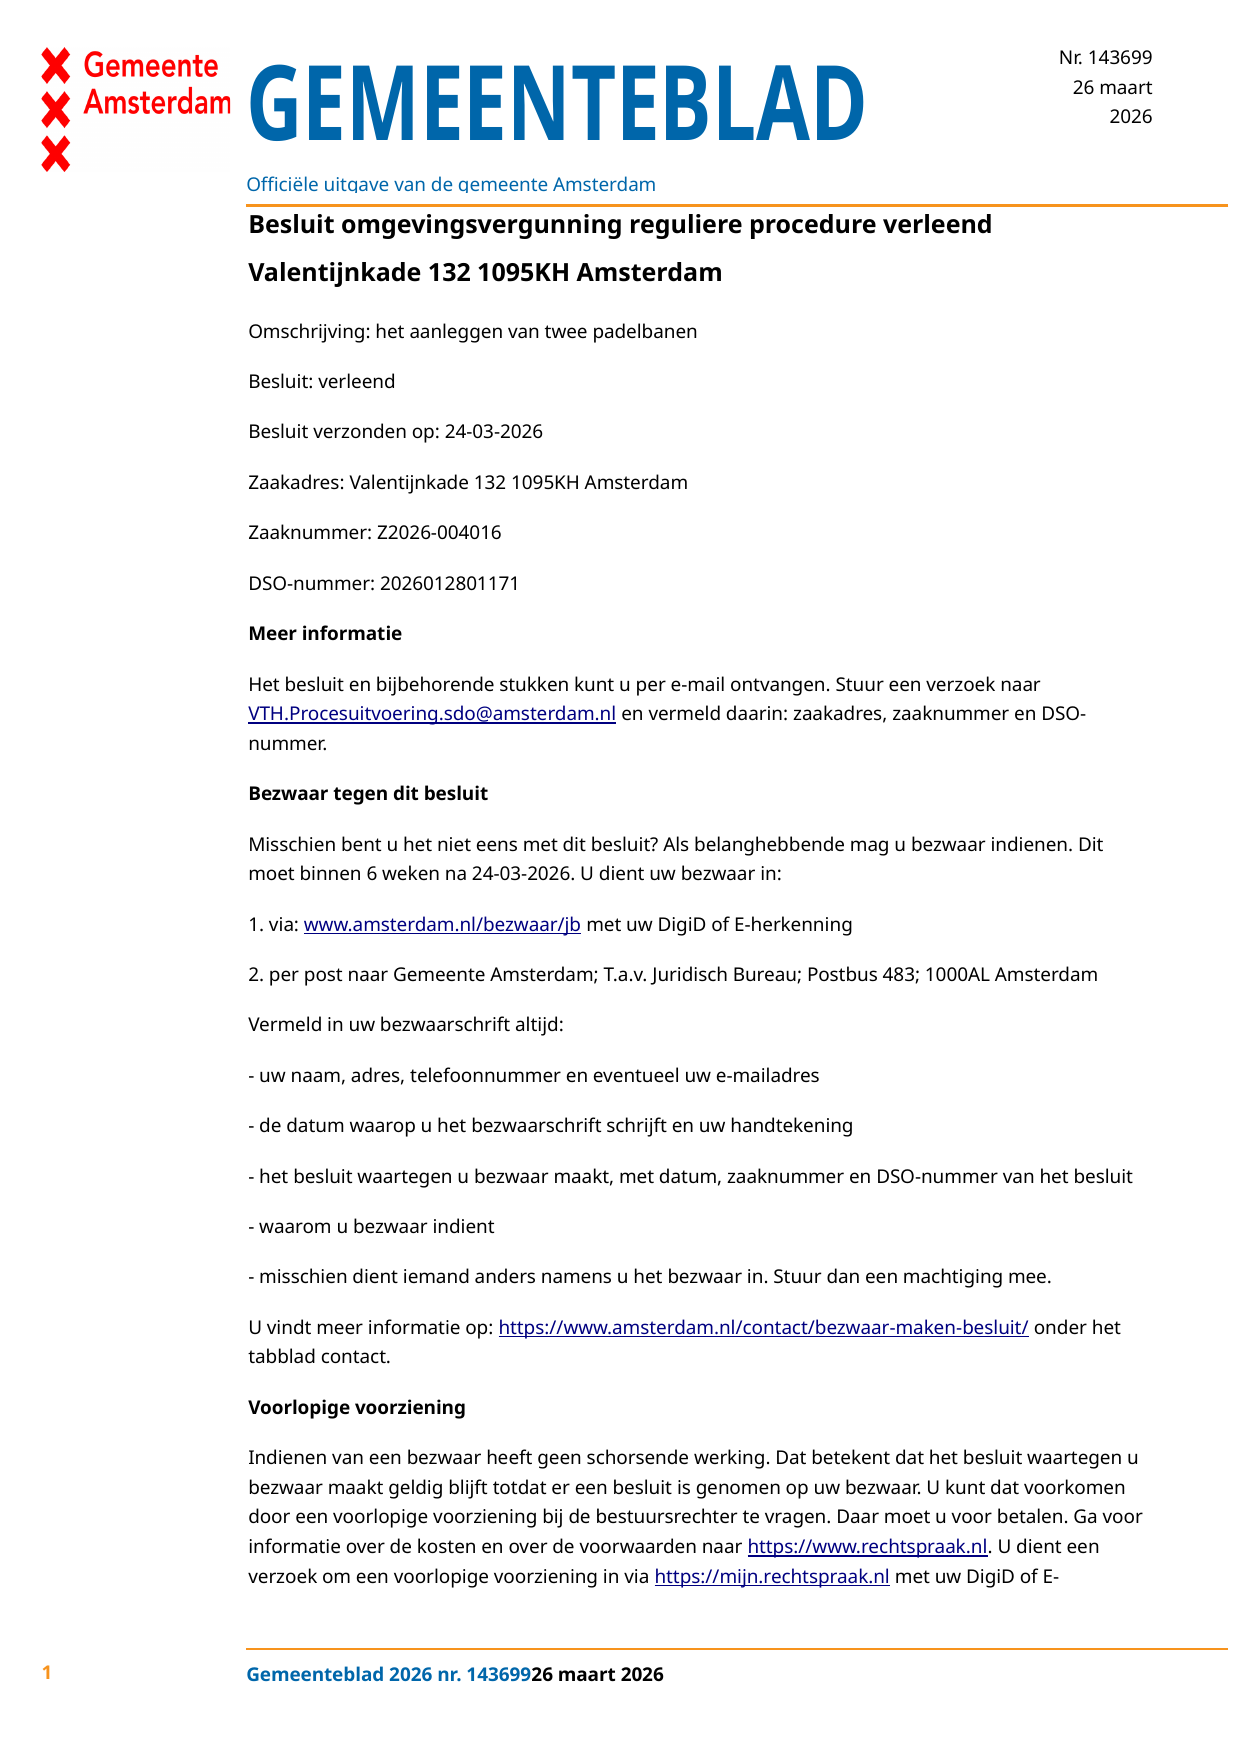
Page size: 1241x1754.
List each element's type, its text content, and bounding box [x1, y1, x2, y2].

text Misschien bent u het niet eens met dit besluit? Als belanghebbende mag u bezwaar indienen. Dit moet binnen 6 weken na 24-03-2026. U dient uw bezwaar in: [248, 831, 1152, 886]
text Voorlopige voorziening [248, 1394, 1152, 1420]
text Besluit omgevingsvergunning reguliere procedure verleend Valentijnkade 132 1095KH Amsterdam [248, 207, 1152, 288]
text U vindt meer informatie op: https://www.amsterdam.nl/contact/bezwaar-maken-besluit/ onder het tabblad contact. [248, 1314, 1152, 1369]
text DSO-nummer: 2026012801171 [248, 570, 1152, 596]
text Indienen van een bezwaar heeft geen schorsende werking. Dat betekent dat het besluit waartegen u bezwaar maakt geldig blijft totdat er een besluit is genomen op uw bezwaar. U kunt dat voorkomen door een voorlopige voorziening bij de bestuursrechter te vragen. Daar moet u voor betalen. Ga voor informatie over de kosten en over de voorwaarden naar https://www.rechtspraak.nl. U dient een verzoek om een voorlopige voorziening in via https://mijn.rechtspraak.nl met uw DigiD of E- [248, 1444, 1152, 1589]
text - het besluit waartegen u bezwaar maakt, met datum, zaaknummer en DSO-nummer van het besluit [248, 1163, 1152, 1189]
text 1. via: www.amsterdam.nl/bezwaar/jb met uw DigiD of E-herkenning [248, 911, 1152, 937]
text Bezwaar tegen dit besluit [248, 780, 1152, 806]
picture [41, 47, 231, 172]
text Vermeld in uw bezwaarschrift altijd: [248, 1012, 1152, 1037]
text Omschrijving: het aanleggen van twee padelbanen [248, 318, 1152, 344]
text Meer informatie [248, 620, 1152, 646]
text Besluit verzonden op: 24-03-2026 [248, 419, 1152, 444]
text Het besluit en bijbehorende stukken kunt u per e-mail ontvangen. Stuur een verzoek naar VTH.Procesuitvoering.sdo@amsterdam.nl en vermeld daarin: zaakadres, zaaknummer en DSO-nummer. [248, 671, 1152, 756]
text - de datum waarop u het bezwaarschrift schrijft en uw handtekening [248, 1112, 1152, 1138]
text - uw naam, adres, telefoonnummer en eventueel uw e-mailadres [248, 1062, 1152, 1088]
text 2. per post naar Gemeente Amsterdam; T.a.v. Juridisch Bureau; Postbus 483; 1000AL Amsterdam [248, 961, 1152, 987]
text Zaakadres: Valentijnkade 132 1095KH Amsterdam [248, 469, 1152, 495]
text Besluit: verleend [248, 368, 1152, 394]
text Zaaknummer: Z2026-004016 [248, 519, 1152, 545]
text - misschien dient iemand anders namens u het bezwaar in. Stuur dan een machtiging mee. [248, 1264, 1152, 1289]
text - waarom u bezwaar indient [248, 1213, 1152, 1239]
